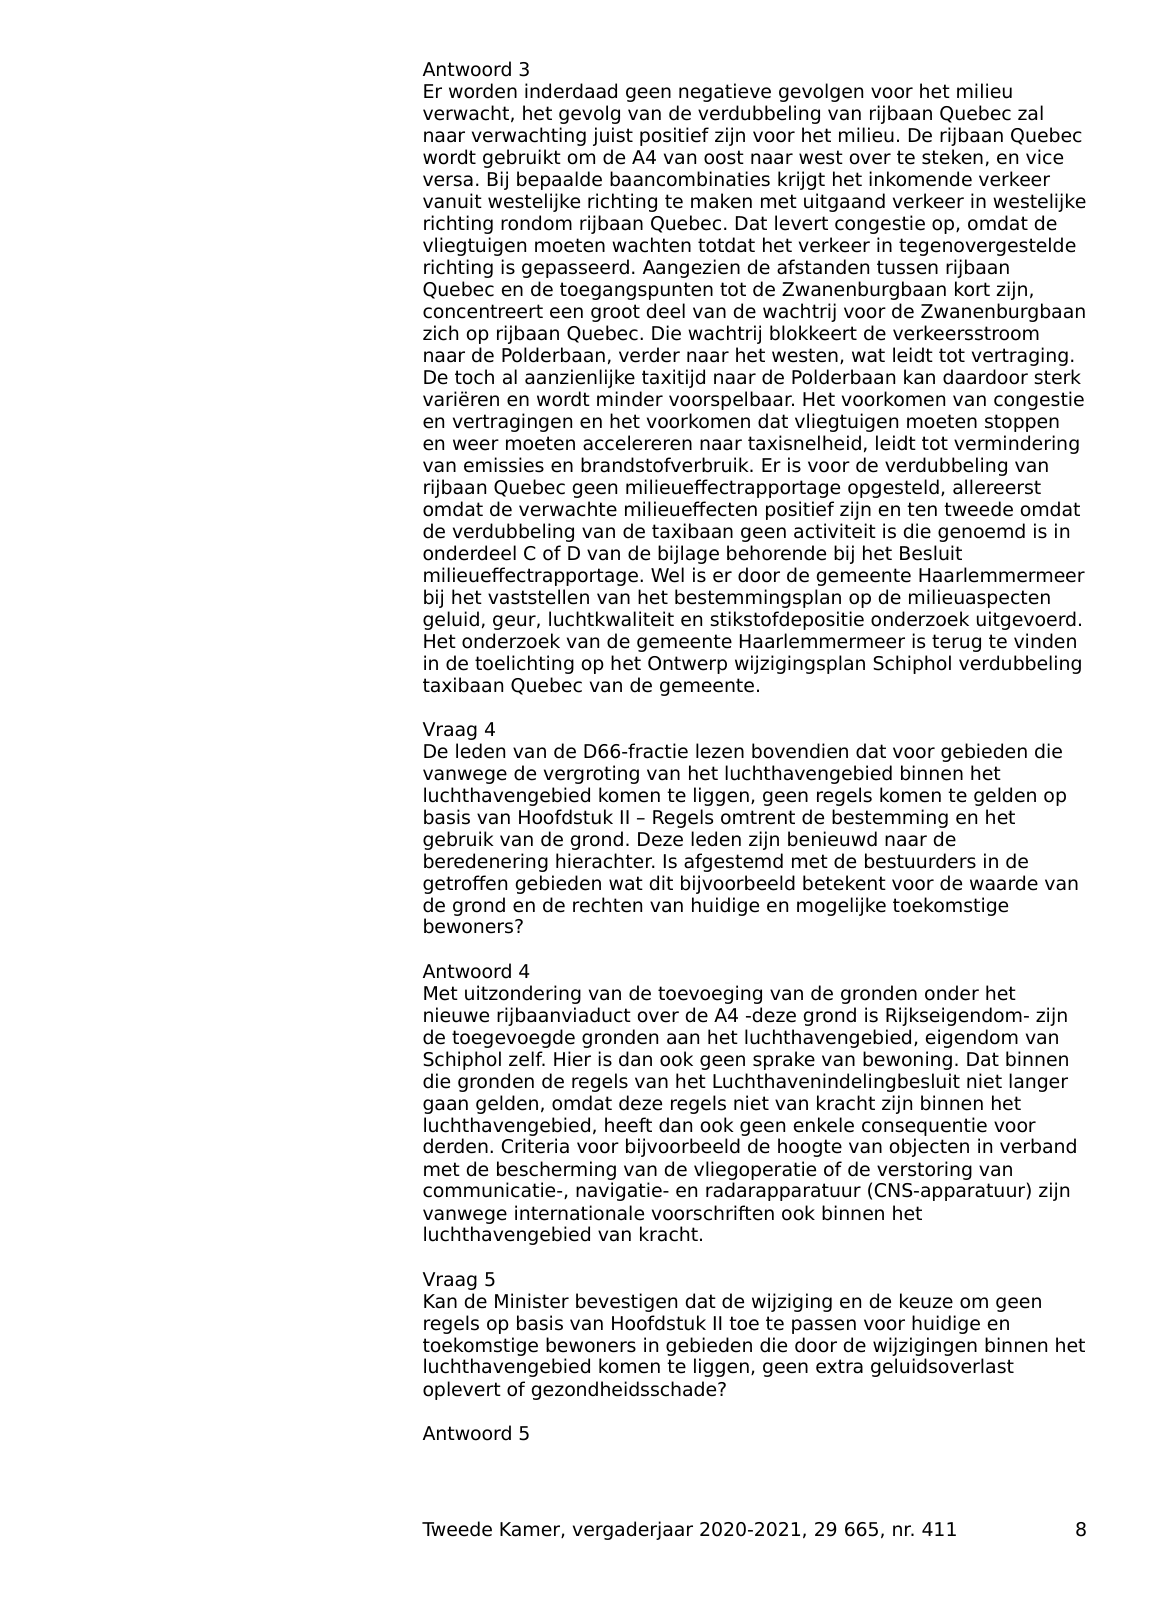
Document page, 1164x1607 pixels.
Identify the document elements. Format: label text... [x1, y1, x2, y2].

text Vraag 4 [422, 719, 1087, 741]
text Met uitzondering van de toevoeging van de gronden onder het nieuwe rijbaanviaduct over de A4 -deze grond is Rijkseigendom- zijn de toegevoegde gronden aan het luchthavengebied, eigendom van Schiphol zelf. Hier is dan ook geen sprake van bewoning. Dat binnen die gronden de regels van het Luchthavenindelingbesluit niet langer gaan gelden, omdat deze regels niet van kracht zijn binnen het luchthavengebied, heeft dan ook geen enkele consequentie voor derden. Criteria voor bijvoorbeeld de hoogte van objecten in verband met de bescherming van de vliegoperatie of de verstoring van communicatie-, navigatie- en radarapparatuur (CNS-apparatuur) zijn vanwege internationale voorschriften ook binnen het luchthavengebied van kracht. [422, 983, 1087, 1246]
text Er worden inderdaad geen negatieve gevolgen voor het milieu verwacht, het gevolg van de verdubbeling van rijbaan Quebec zal naar verwachting juist positief zijn voor het milieu. De rijbaan Quebec wordt gebruikt om de A4 van oost naar west over te steken, en vice versa. Bij bepaalde baancombinaties krijgt het inkomende verkeer vanuit westelijke richting te maken met uitgaand verkeer in westelijke richting rondom rijbaan Quebec. Dat levert congestie op, omdat de vliegtuigen moeten wachten totdat het verkeer in tegenovergestelde richting is gepasseerd. Aangezien de afstanden tussen rijbaan Quebec en de toegangspunten tot de Zwanenburgbaan kort zijn, concentreert een groot deel van de wachtrij voor de Zwanenburgbaan zich op rijbaan Quebec. Die wachtrij blokkeert de verkeersstroom naar de Polderbaan, verder naar het westen, wat leidt tot vertraging. De toch al aanzienlijke taxitijd naar de Polderbaan kan daardoor sterk variëren en wordt minder voorspelbaar. Het voorkomen van congestie en vertragingen en het voorkomen dat vliegtuigen moeten stoppen en weer moeten accelereren naar taxisnelheid, leidt tot vermindering van emissies en brandstofverbruik. Er is voor de verdubbeling van rijbaan Quebec geen milieueffectrapportage opgesteld, allereerst omdat de verwachte milieueffecten positief zijn en ten tweede omdat de verdubbeling van de taxibaan geen activiteit is die genoemd is in onderdeel C of D van de bijlage behorende bij het Besluit milieueffectrapportage. Wel is er door de gemeente Haarlemmermeer bij het vaststellen van het bestemmingsplan op de milieuaspecten geluid, geur, luchtkwaliteit en stikstofdepositie onderzoek uitgevoerd. Het onderzoek van de gemeente Haarlemmermeer is terug te vinden in de toelichting op het Ontwerp wijzigingsplan Schiphol verdubbeling taxibaan Quebec van de gemeente. [422, 81, 1087, 696]
text Kan de Minister bevestigen dat de wijziging en de keuze om geen regels op basis van Hoofdstuk II toe te passen voor huidige en toekomstige bewoners in gebieden die door de wijzigingen binnen het luchthavengebied komen te liggen, geen extra geluidsoverlast oplevert of gezondheidsschade? [422, 1291, 1087, 1400]
text Antwoord 3 [422, 59, 1087, 81]
text Antwoord 5 [422, 1423, 1087, 1444]
text Antwoord 4 [422, 961, 1087, 983]
text De leden van de D66-fractie lezen bovendien dat voor gebieden die vanwege de vergroting van het luchthavengebied binnen het luchthavengebied komen te liggen, geen regels komen te gelden op basis van Hoofdstuk II – Regels omtrent de bestemming en het gebruik van de grond. Deze leden zijn benieuwd naar de beredenering hierachter. Is afgestemd met de bestuurders in de getroffen gebieden wat dit bijvoorbeeld betekent voor de waarde van de grond en de rechten van huidige en mogelijke toekomstige bewoners? [422, 741, 1087, 938]
text Vraag 5 [422, 1268, 1087, 1291]
